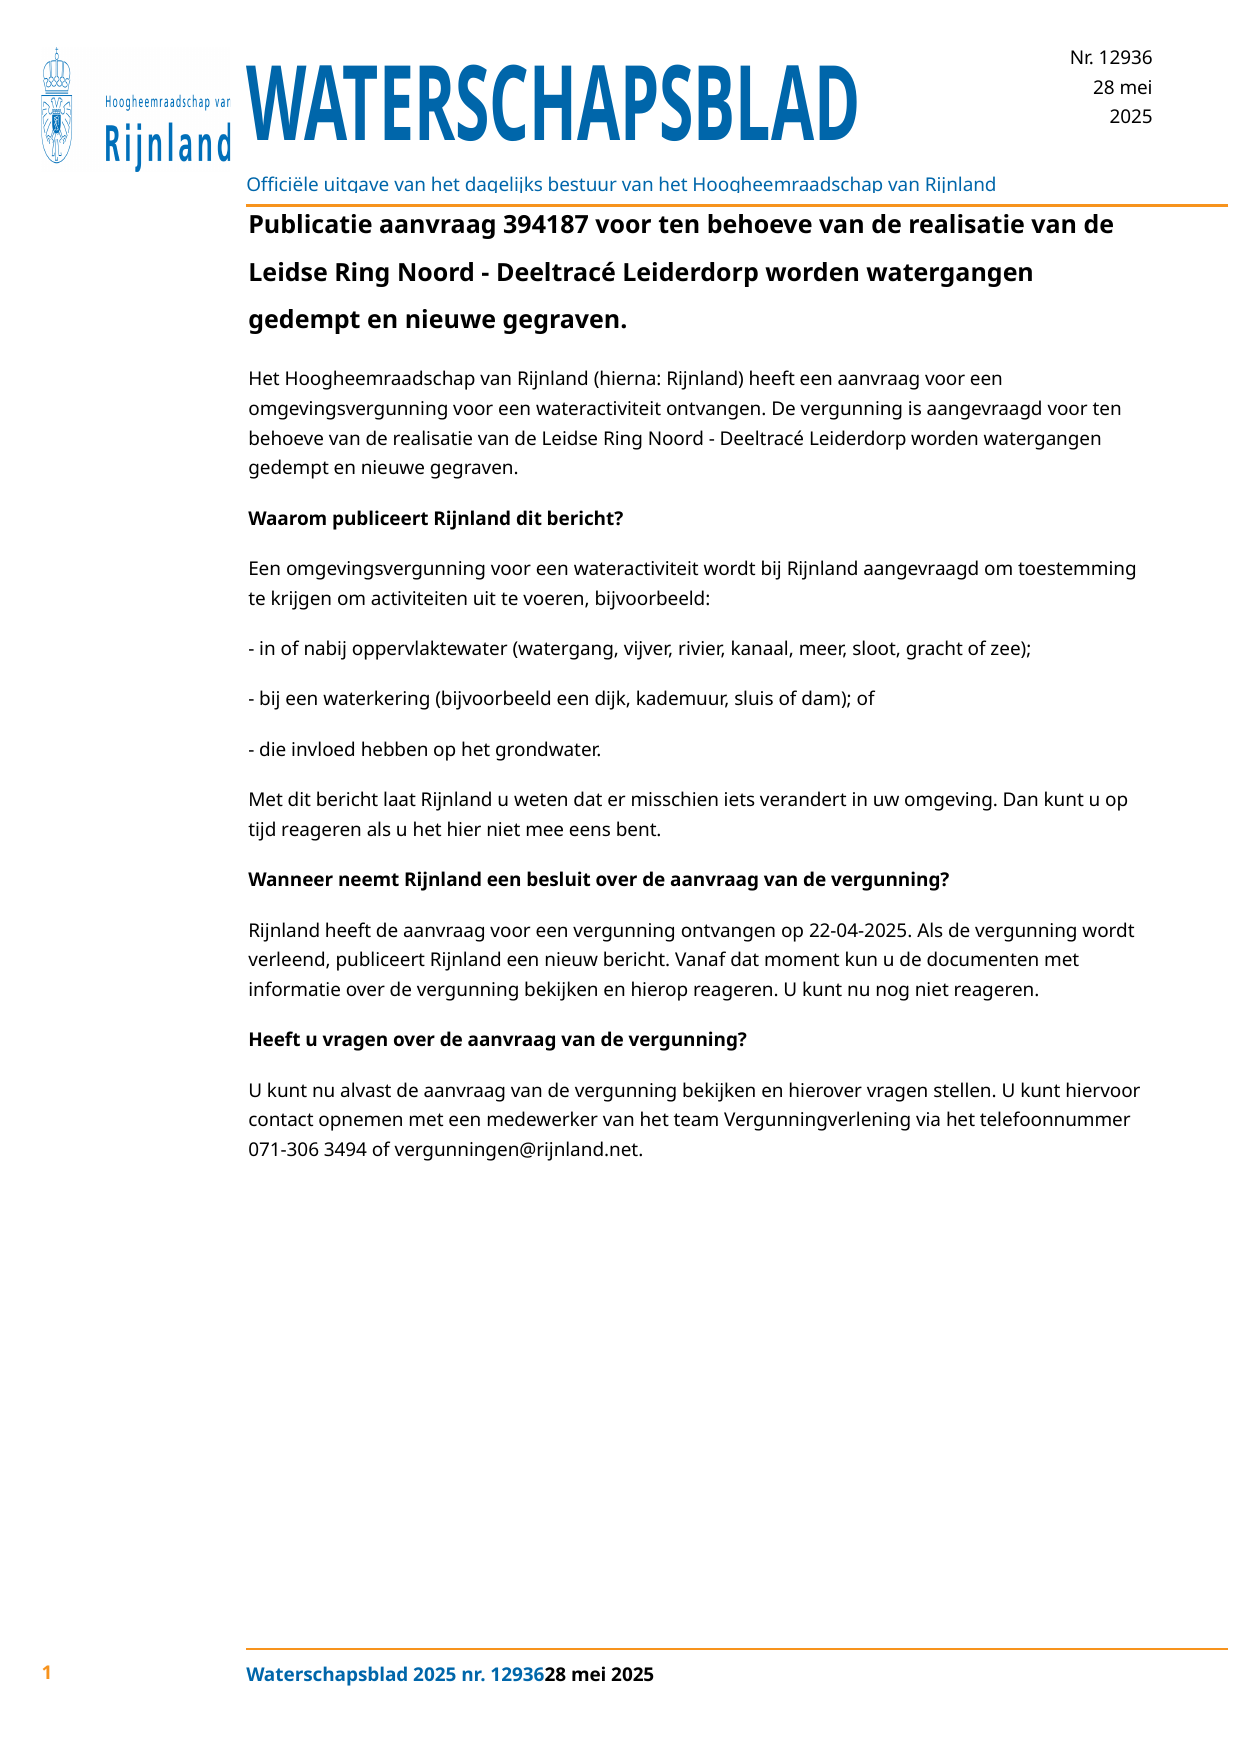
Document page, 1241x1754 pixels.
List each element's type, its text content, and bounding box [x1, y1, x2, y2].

text Wanneer neemt Rijnland een besluit over de aanvraag van de vergunning? [248, 866, 1152, 892]
text Een omgevingsvergunning voor een wateractiviteit wordt bij Rijnland aangevraagd om toestemming te krijgen om activiteiten uit te voeren, bijvoorbeeld: [248, 555, 1152, 610]
text Rijnland heeft de aanvraag voor een vergunning ontvangen op 22-04-2025. Als de vergunning wordt verleend, publiceert Rijnland een nieuw bericht. Vanaf dat moment kun u de documenten met informatie over de vergunning bekijken en hierop reageren. U kunt nu nog niet reageren. [248, 917, 1152, 1002]
text Heeft u vragen over de aanvraag van de vergunning? [248, 1026, 1152, 1052]
text Waarom publiceert Rijnland dit bericht? [248, 505, 1152, 530]
text Met dit bericht laat Rijnland u weten dat er misschien iets verandert in uw omgeving. Dan kunt u op tijd reageren als u het hier niet mee eens bent. [248, 786, 1152, 842]
picture [41, 47, 231, 172]
text Het Hoogheemraadschap van Rijnland (hierna: Rijnland) heeft een aanvraag voor een omgevingsvergunning voor een wateractiviteit ontvangen. De vergunning is aangevraagd voor ten behoeve van de realisatie van de Leidse Ring Noord - Deeltracé Leiderdorp worden watergangen gedempt en nieuwe gegraven. [248, 366, 1152, 480]
text U kunt nu alvast de aanvraag van de vergunning bekijken en hierover vragen stellen. U kunt hiervoor contact opnemen met een medewerker van het team Vergunningverlening via het telefoonnummer 071-306 3494 of vergunningen@rijnland.net. [248, 1077, 1152, 1162]
text - in of nabij oppervlaktewater (watergang, vijver, rivier, kanaal, meer, sloot, gracht of zee); [248, 635, 1152, 661]
text - bij een waterkering (bijvoorbeeld een dijk, kademuur, sluis of dam); of [248, 686, 1152, 711]
text Publicatie aanvraag 394187 voor ten behoeve van de realisatie van de Leidse Ring Noord - Deeltracé Leiderdorp worden watergangen gedempt en nieuwe gegraven. [248, 207, 1152, 336]
text - die invloed hebben op het grondwater. [248, 736, 1152, 762]
